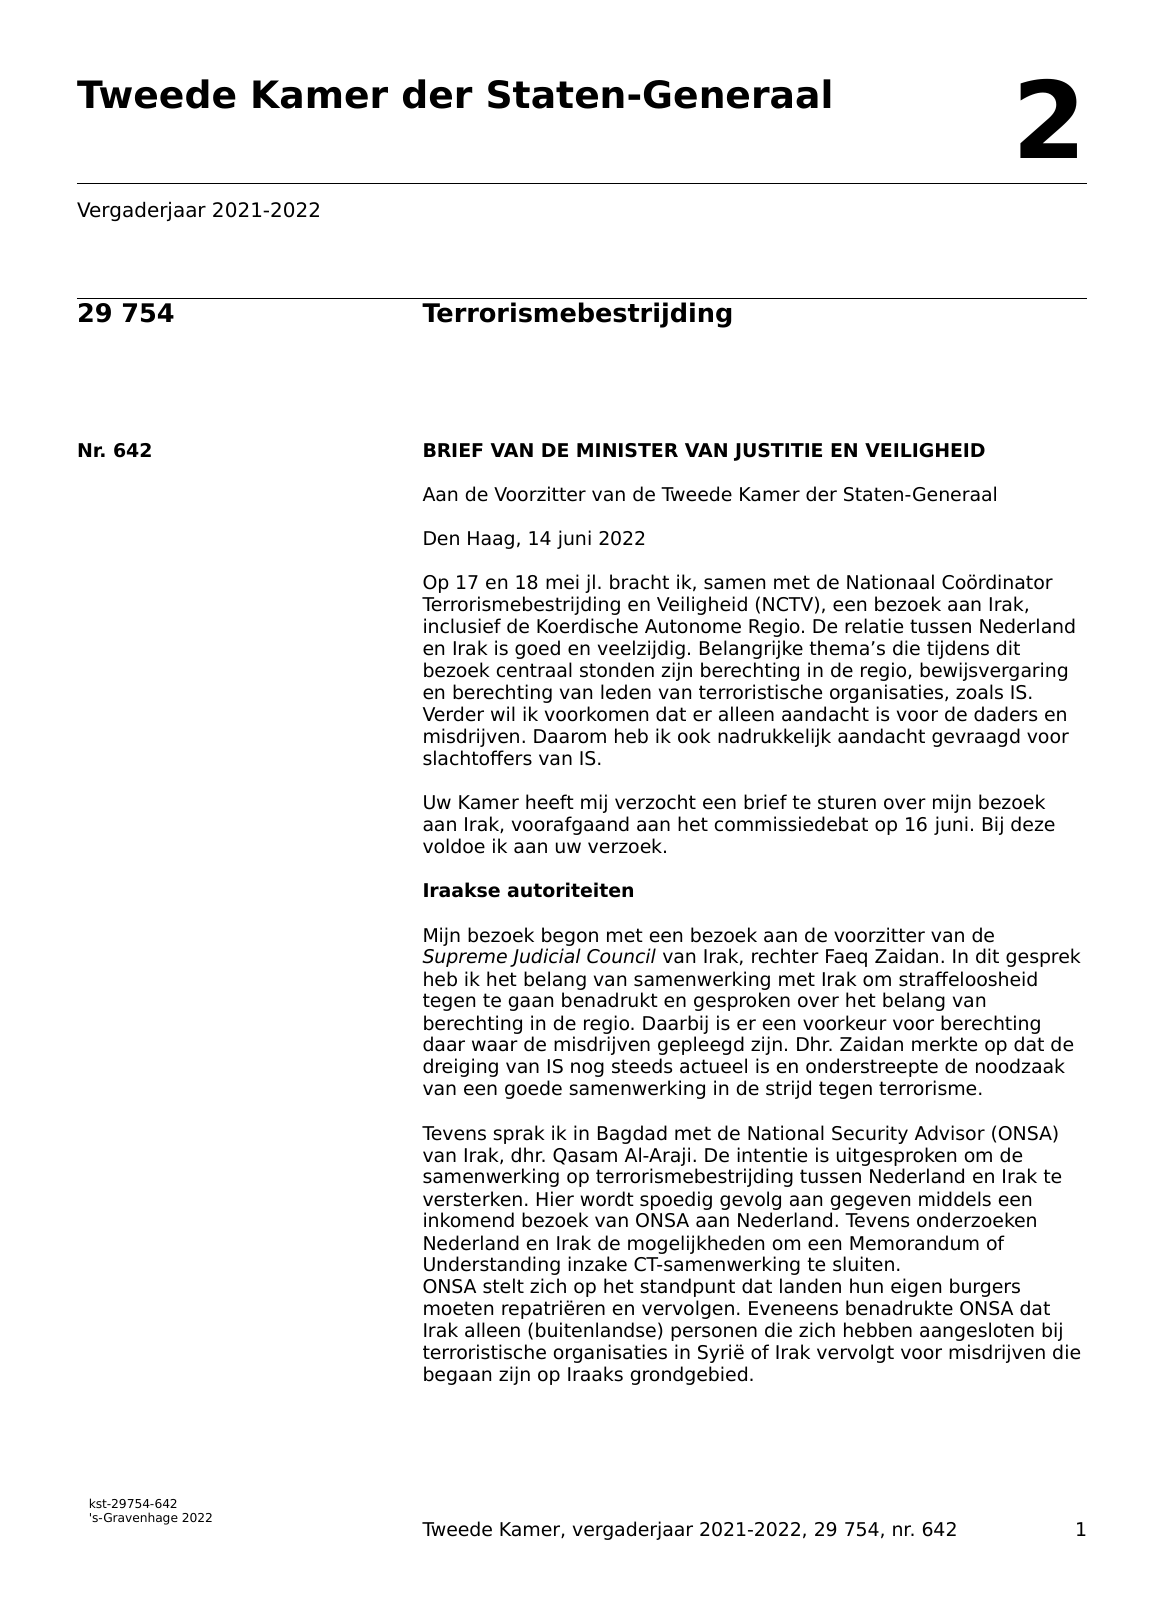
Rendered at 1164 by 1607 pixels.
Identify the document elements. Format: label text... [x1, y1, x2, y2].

text kst-29754-642 [88, 1497, 323, 1511]
text Uw Kamer heeft mij verzocht een brief te sturen over mijn bezoek aan Irak, voorafgaand aan het commissiedebat op 16 juni. Bij deze voldoe ik aan uw verzoek. [422, 792, 1087, 858]
text ONSA stelt zich op het standpunt dat landen hun eigen burgers moeten repatriëren en vervolgen. Eveneens benadrukte ONSA dat Irak alleen (buitenlandse) personen die zich hebben aangesloten bij terroristische organisaties in Syrië of Irak vervolgt voor misdrijven die begaan zijn op Iraaks grondgebied. [422, 1276, 1087, 1386]
table_header 2 [886, 59, 1087, 183]
table_cell Vergaderjaar 2021-2022 [77, 184, 1087, 298]
text Mijn bezoek begon met een bezoek aan de voorzitter van de Supreme Judicial Council van Irak, rechter Faeq Zaidan. In dit gesprek heb ik het belang van samenwerking met Irak om straffeloosheid tegen te gaan benadrukt en gesproken over het belang van berechting in de regio. Daarbij is er een voorkeur voor berechting daar waar de misdrijven gepleegd zijn. Dhr. Zaidan merkte op dat de dreiging van IS nog steeds actueel is en onderstreepte de noodzaak van een goede samenwerking in de strijd tegen terrorisme. [422, 924, 1087, 1100]
text Tevens sprak ik in Bagdad met de National Security Advisor (ONSA) van Irak, dhr. Qasam Al-Araji. De intentie is uitgesproken om de samenwerking op terrorismebestrijding tussen Nederland en Irak te versterken. Hier wordt spoedig gevolg aan gegeven middels een inkomend bezoek van ONSA aan Nederland. Tevens onderzoeken Nederland en Irak de mogelijkheden om een Memorandum of Understanding inzake CT-samenwerking te sluiten. [422, 1122, 1087, 1276]
subtitle 29 754 Terrorismebestrijding [77, 299, 1087, 329]
subtitle Nr. 642 BRIEF VAN DE MINISTER VAN JUSTITIE EN VEILIGHEID [77, 440, 1087, 462]
text 's-Gravenhage 2022 [88, 1511, 323, 1525]
text Op 17 en 18 mei jl. bracht ik, samen met de Nationaal Coördinator Terrorismebestrijding en Veiligheid (NCTV), een bezoek aan Irak, inclusief de Koerdische Autonome Regio. De relatie tussen Nederland en Irak is goed en veelzijdig. Belangrijke thema’s die tijdens dit bezoek centraal stonden zijn berechting in de regio, bewijsvergaring en berechting van leden van terroristische organisaties, zoals IS. Verder wil ik voorkomen dat er alleen aandacht is voor de daders en misdrijven. Daarom heb ik ook nadrukkelijk aandacht gevraagd voor slachtoffers van IS. [422, 572, 1087, 770]
text Aan de Voorzitter van de Tweede Kamer der Staten-Generaal [422, 484, 1087, 506]
text Den Haag, 14 juni 2022 [422, 528, 1087, 550]
subtitle Iraakse autoriteiten [422, 880, 1087, 902]
table_header Tweede Kamer der Staten-Generaal [77, 59, 886, 183]
